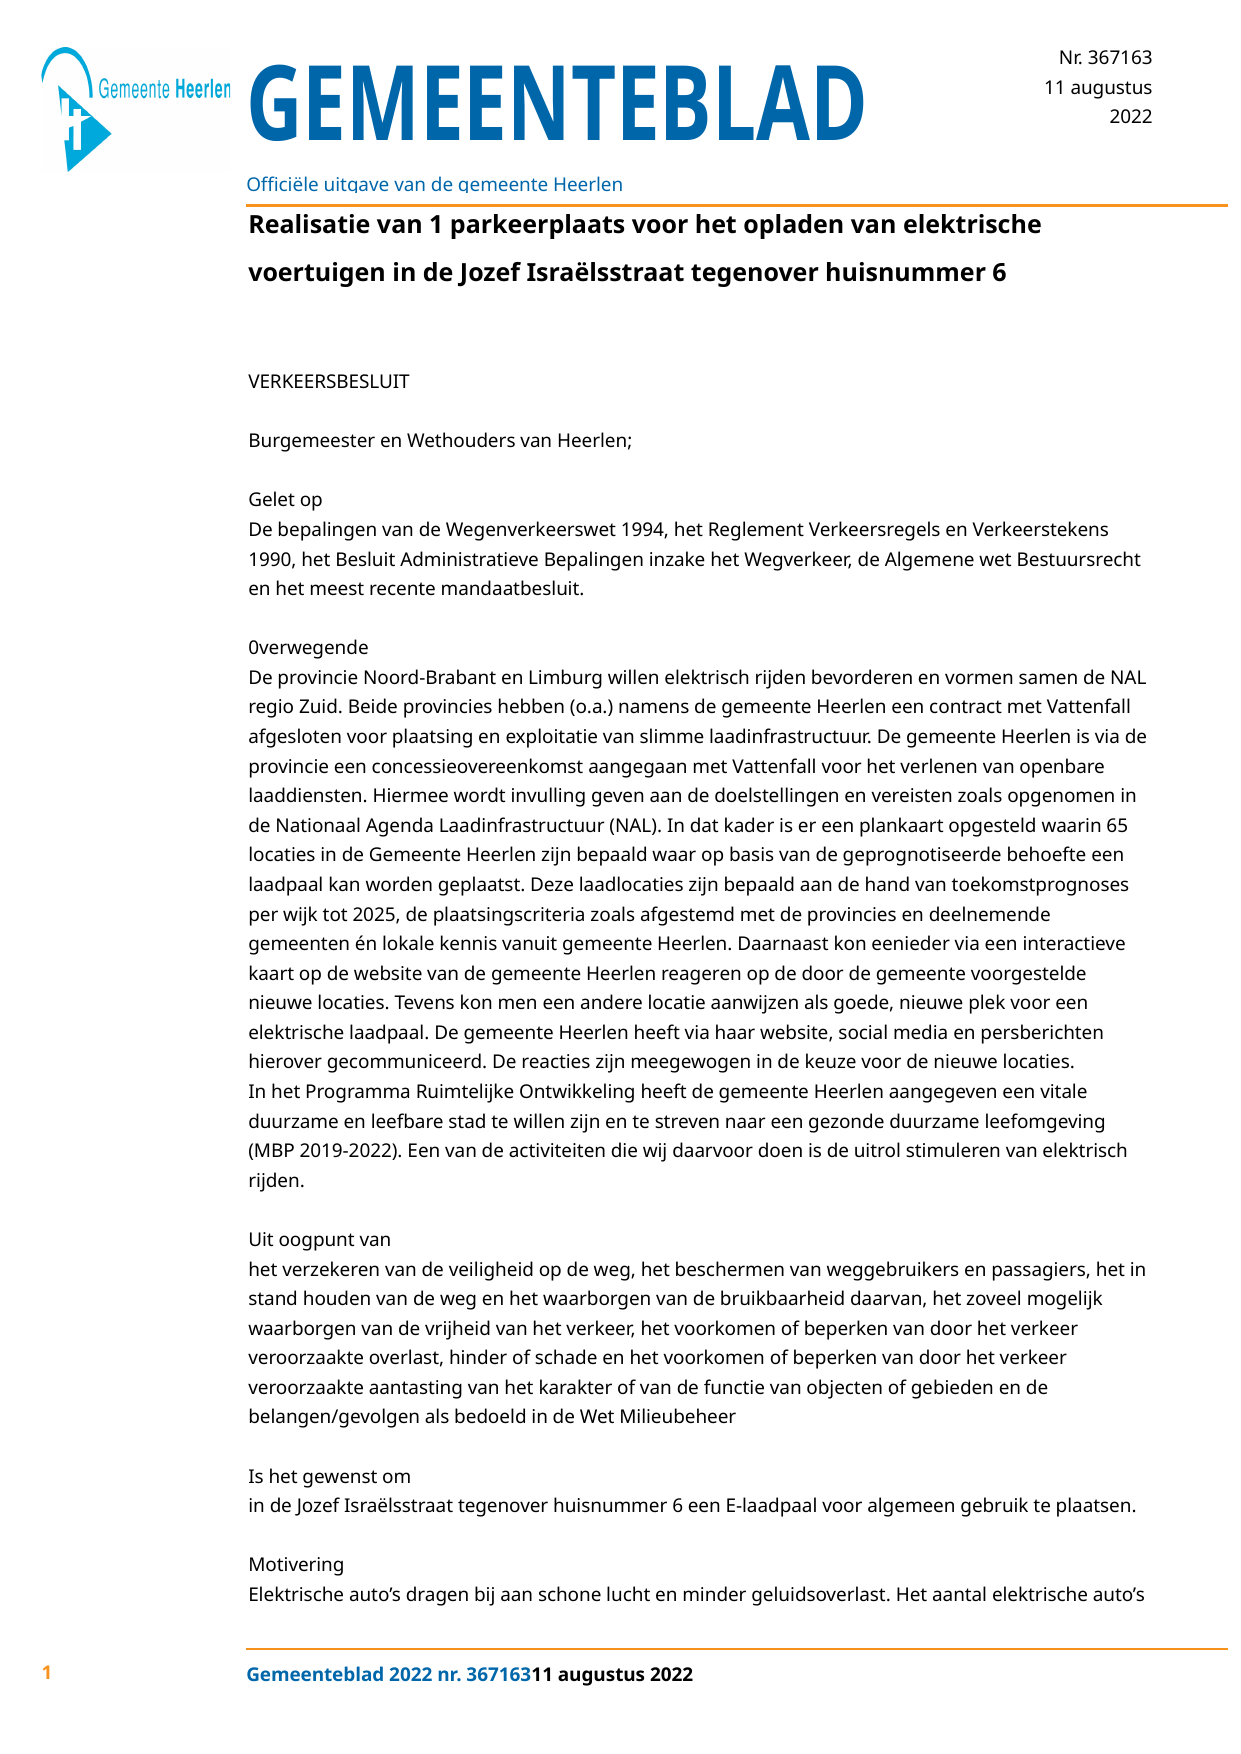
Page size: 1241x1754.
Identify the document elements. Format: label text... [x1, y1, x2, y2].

text 0verwegende [248, 634, 1152, 660]
picture [41, 47, 59, 70]
text het verzekeren van de veiligheid op de weg, het beschermen van weggebruikers en passagiers, het in stand houden van de weg en het waarborgen van de bruikbaarheid daarvan, het zoveel mogelijk waarborgen van de vrijheid van het verkeer, het voorkomen of beperken van door het verkeer veroorzaakte overlast, hinder of schade en het voorkomen of beperken van door het verkeer veroorzaakte aantasting van het karakter of van de functie van objecten of gebieden en de belangen/gevolgen als bedoeld in de Wet Milieubeheer [248, 1256, 1152, 1429]
text Realisatie van 1 parkeerplaats voor het opladen van elektrische voertuigen in de Jozef Israëlsstraat tegenover huisnummer 6 [248, 207, 1152, 288]
text De bepalingen van de Wegenverkeerswet 1994, het Reglement Verkeersregels en Verkeerstekens 1990, het Besluit Administratieve Bepalingen inzake het Wegverkeer, de Algemene wet Bestuursrecht en het meest recente mandaatbesluit. [248, 516, 1152, 601]
text De provincie Noord-Brabant en Limburg willen elektrisch rijden bevorderen en vormen samen de NAL regio Zuid. Beide provincies hebben (o.a.) namens de gemeente Heerlen een contract met Vattenfall afgesloten voor plaatsing en exploitatie van slimme laadinfrastructuur. De gemeente Heerlen is via de provincie een concessieovereenkomst aangegaan met Vattenfall voor het verlenen van openbare laaddiensten. Hiermee wordt invulling geven aan de doelstellingen en vereisten zoals opgenomen in de Nationaal Agenda Laadinfrastructuur (NAL). In dat kader is er een plankaart opgesteld waarin 65 locaties in de Gemeente Heerlen zijn bepaald waar op basis van de geprognotiseerde behoefte een laadpaal kan worden geplaatst. Deze laadlocaties zijn bepaald aan de hand van toekomstprognoses per wijk tot 2025, de plaatsingscriteria zoals afgestemd met de provincies en deelnemende gemeenten én lokale kennis vanuit gemeente Heerlen. Daarnaast kon eenieder via een interactieve kaart op de website van de gemeente Heerlen reageren op de door de gemeente voorgestelde nieuwe locaties. Tevens kon men een andere locatie aanwijzen als goede, nieuwe plek voor een elektrische laadpaal. De gemeente Heerlen heeft via haar website, social media en persberichten hierover gecommuniceerd. De reacties zijn meegewogen in de keuze voor de nieuwe locaties. [248, 664, 1152, 1074]
text Is het gewenst om [248, 1463, 1152, 1488]
text Burgemeester en Wethouders van Heerlen; [248, 427, 1152, 453]
text VERKEERSBESLUIT [248, 368, 1152, 394]
text in de Jozef Israëlsstraat tegenover huisnummer 6 een E-laadpaal voor algemeen gebruik te plaatsen. [248, 1492, 1152, 1518]
text Elektrische auto’s dragen bij aan schone lucht en minder geluidsoverlast. Het aantal elektrische auto’s [248, 1581, 1152, 1607]
text Motivering [248, 1552, 1152, 1577]
text Uit oogpunt van [248, 1226, 1152, 1252]
text Gelet op [248, 487, 1152, 512]
picture [41, 47, 231, 172]
text In het Programma Ruimtelijke Ontwikkeling heeft de gemeente Heerlen aangegeven een vitale duurzame en leefbare stad te willen zijn en te streven naar een gezonde duurzame leefomgeving (MBP 2019-2022). Een van de activiteiten die wij daarvoor doen is de uitrol stimuleren van elektrisch rijden. [248, 1078, 1152, 1193]
